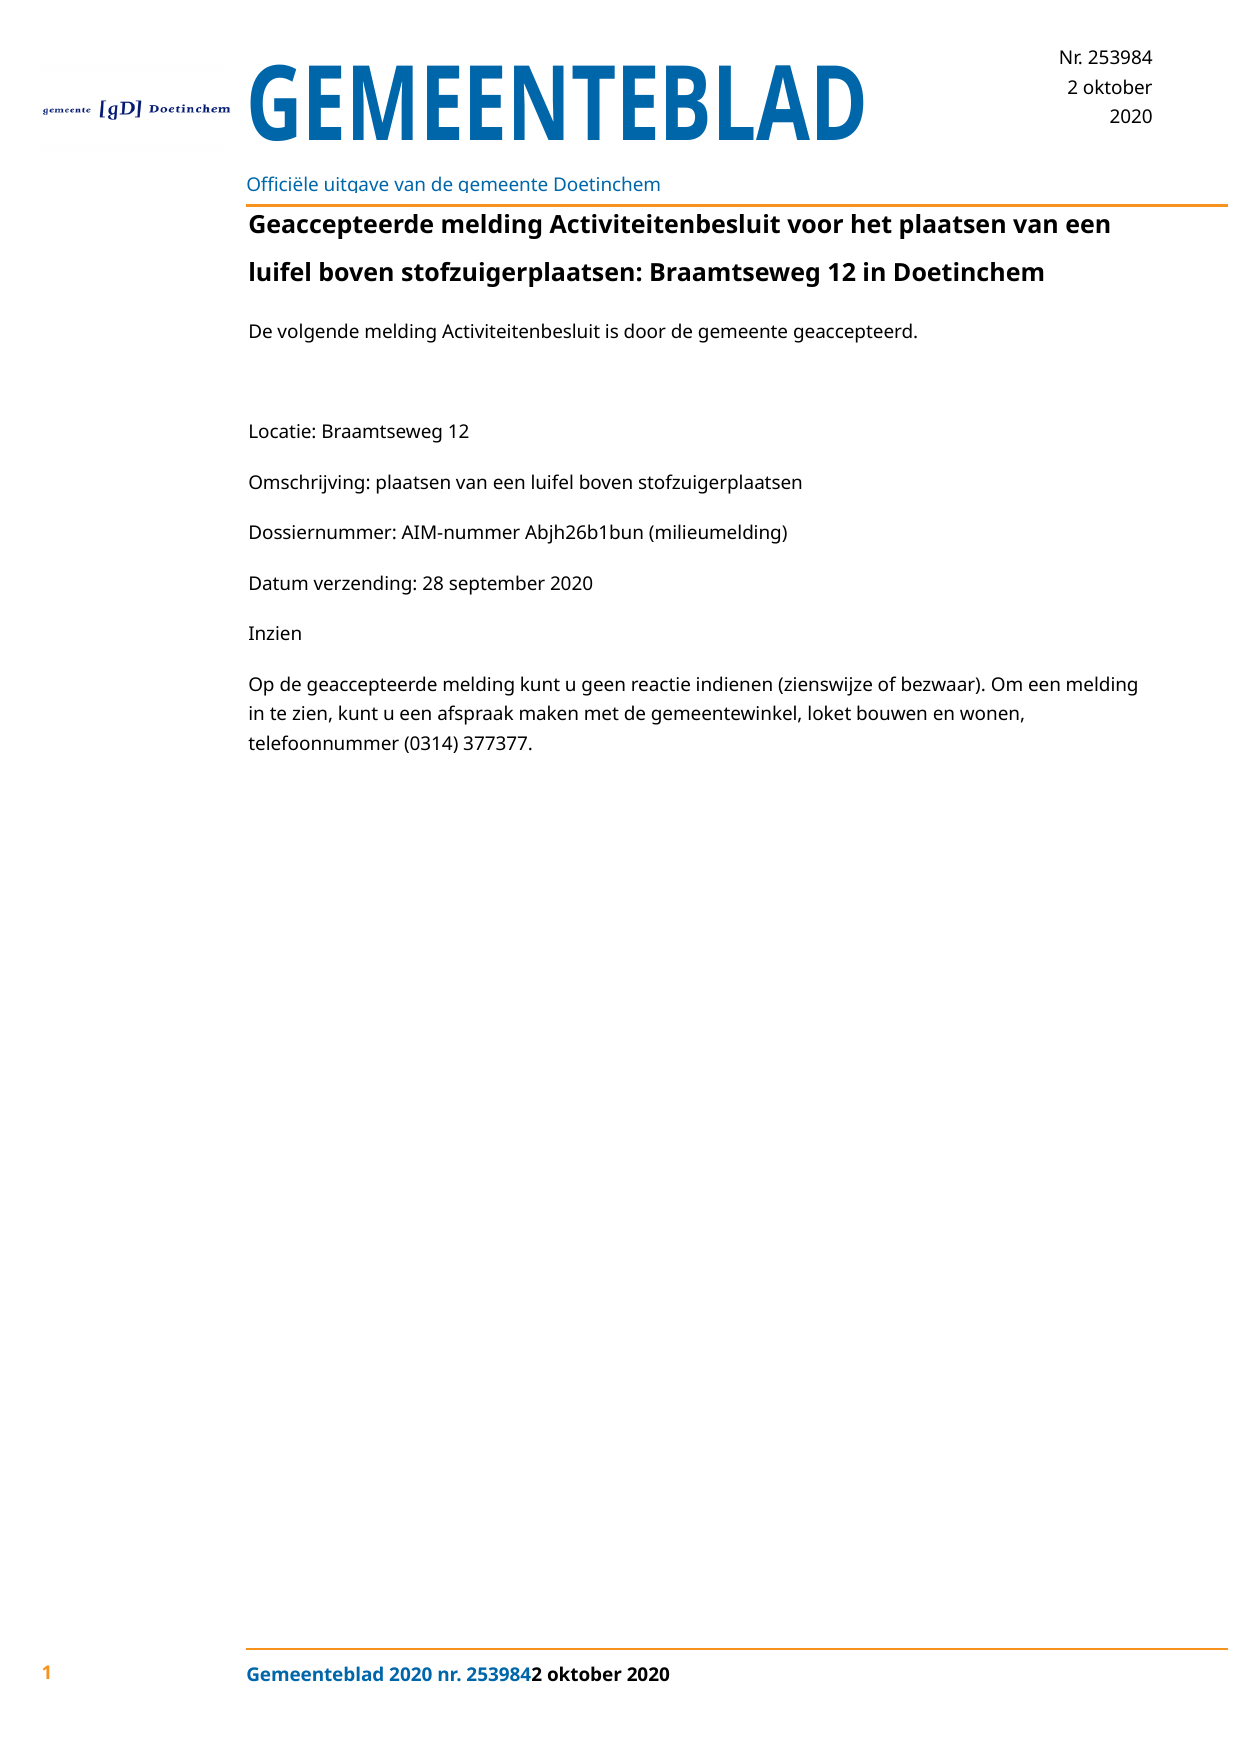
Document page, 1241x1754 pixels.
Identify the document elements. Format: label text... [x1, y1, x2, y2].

text Dossiernummer: AIM-nummer Abjh26b1bun (milieumelding) [248, 519, 1152, 545]
picture [41, 47, 231, 172]
text De volgende melding Activiteitenbesluit is door de gemeente geaccepteerd. [248, 318, 1152, 344]
text Op de geaccepteerde melding kunt u geen reactie indienen (zienswijze of bezwaar). Om een melding in te zien, kunt u een afspraak maken met de gemeentewinkel, loket bouwen en wonen, telefoonnummer (0314) 377377. [248, 671, 1152, 756]
text Locatie: Braamtseweg 12 [248, 419, 1152, 444]
text Inzien [248, 620, 1152, 646]
text Geaccepteerde melding Activiteitenbesluit voor het plaatsen van een luifel boven stofzuigerplaatsen: Braamtseweg 12 in Doetinchem [248, 207, 1152, 288]
text Datum verzending: 28 september 2020 [248, 570, 1152, 596]
text Omschrijving: plaatsen van een luifel boven stofzuigerplaatsen [248, 469, 1152, 495]
